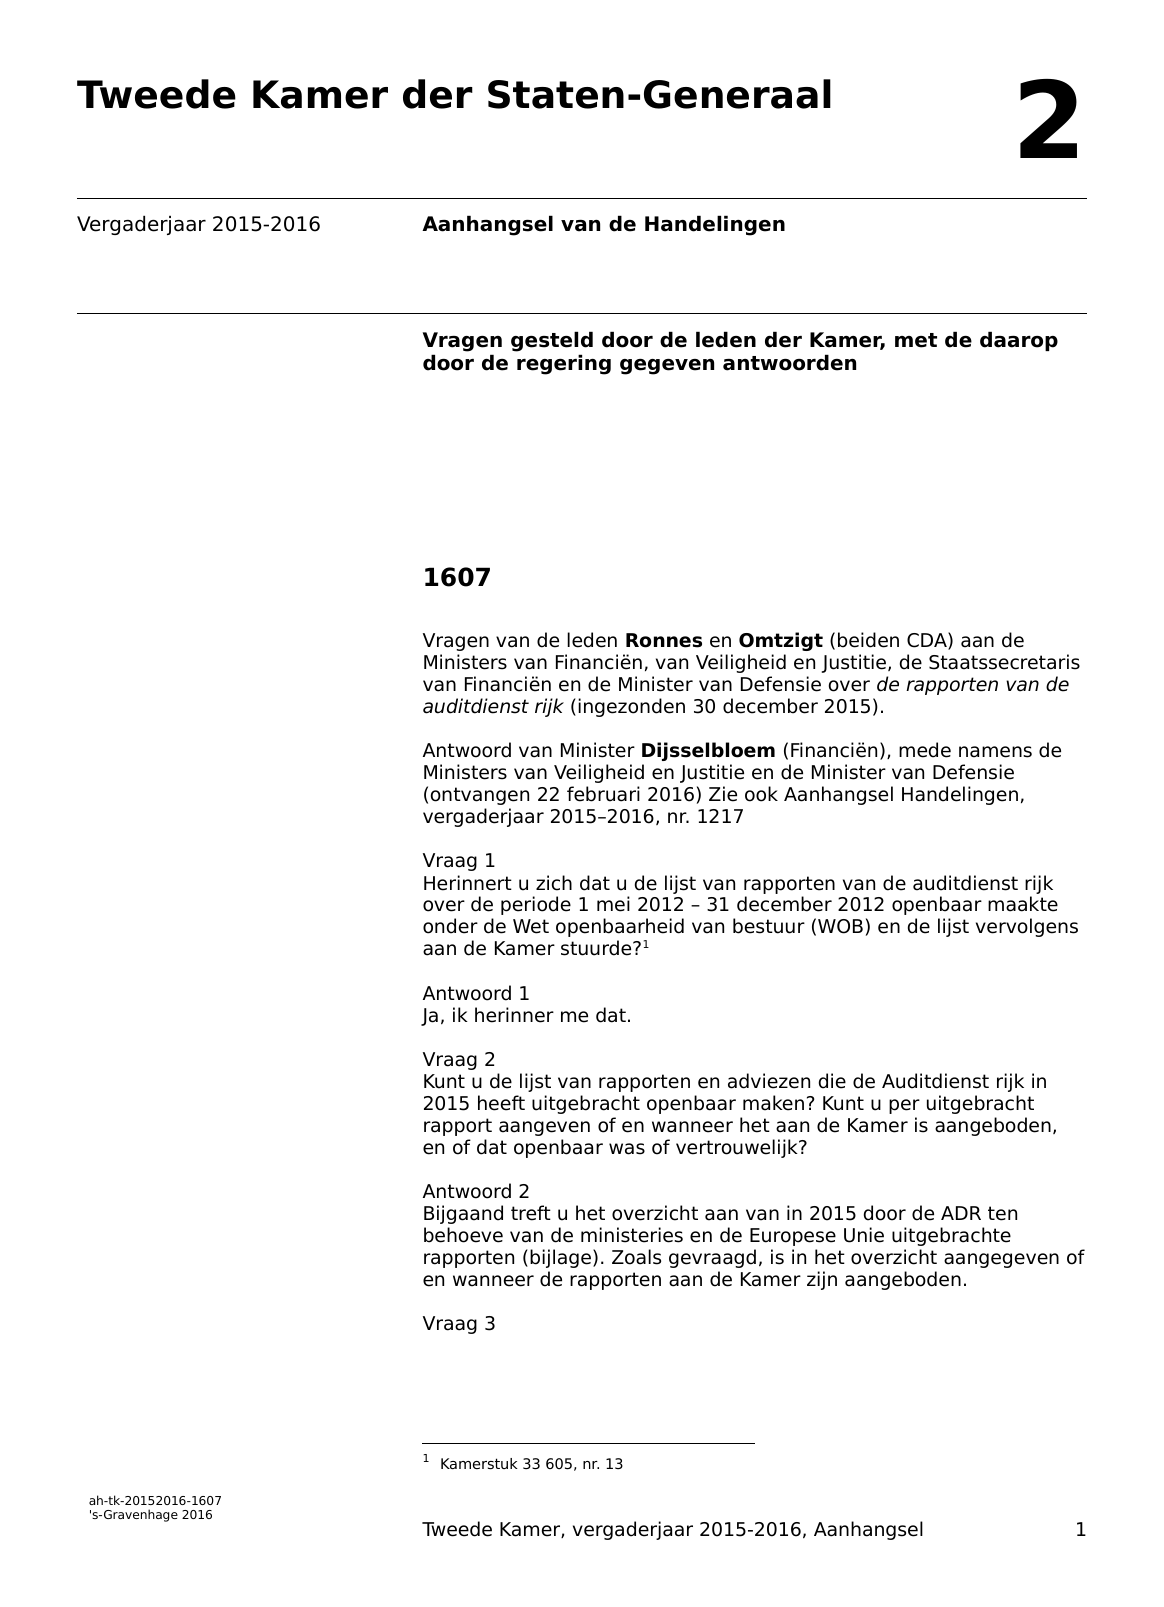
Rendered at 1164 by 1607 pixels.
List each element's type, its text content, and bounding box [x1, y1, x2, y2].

text Antwoord van Minister Dijsselbloem (Financiën), mede namens de Ministers van Veiligheid en Justitie en de Minister van Defensie (ontvangen 22 februari 2016) Zie ook Aanhangsel Handelingen, vergaderjaar 2015–2016, nr. 1217 [422, 740, 1087, 828]
text Vraag 1 [422, 850, 1087, 872]
text Antwoord 1 [422, 982, 1087, 1004]
text Kamerstuk 33 605, nr. 13 [422, 1452, 1087, 1474]
text ah-tk-20152016-1607 [88, 1494, 323, 1508]
table_cell [77, 314, 422, 375]
text Vragen van de leden Ronnes en Omtzigt (beiden CDA) aan de Ministers van Financiën, van Veiligheid en Justitie, de Staatssecretaris van Financiën en de Minister van Defensie over de rapporten van de auditdienst rijk (ingezonden 30 december 2015). [422, 630, 1087, 718]
text 1607 [422, 563, 1087, 592]
table_cell Aanhangsel van de Handelingen [422, 199, 1087, 313]
text Antwoord 2 [422, 1181, 1087, 1203]
table_cell Vragen gesteld door de leden der Kamer, met de daarop door de regering gegeven antwoorden [422, 314, 1087, 375]
table_header Tweede Kamer der Staten-Generaal [77, 59, 886, 198]
text Vraag 3 [422, 1313, 1087, 1335]
text Ja, ik herinner me dat. [422, 1004, 1087, 1026]
text Herinnert u zich dat u de lijst van rapporten van de auditdienst rijk over de periode 1 mei 2012 – 31 december 2012 openbaar maakte onder de Wet openbaarheid van bestuur (WOB) en de lijst vervolgens aan de Kamer stuurde? [422, 872, 1087, 960]
table_cell Vergaderjaar 2015-2016 [77, 199, 422, 313]
table_header 2 [886, 59, 1087, 198]
text Kunt u de lijst van rapporten en adviezen die de Auditdienst rijk in 2015 heeft uitgebracht openbaar maken? Kunt u per uitgebracht rapport aangeven of en wanneer het aan de Kamer is aangeboden, en of dat openbaar was of vertrouwelijk? [422, 1071, 1087, 1158]
text 's-Gravenhage 2016 [88, 1508, 323, 1522]
text Bijgaand treft u het overzicht aan van in 2015 door de ADR ten behoeve van de ministeries en de Europese Unie uitgebrachte rapporten (bijlage). Zoals gevraagd, is in het overzicht aangegeven of en wanneer de rapporten aan de Kamer zijn aangeboden. [422, 1203, 1087, 1291]
text Vraag 2 [422, 1049, 1087, 1071]
